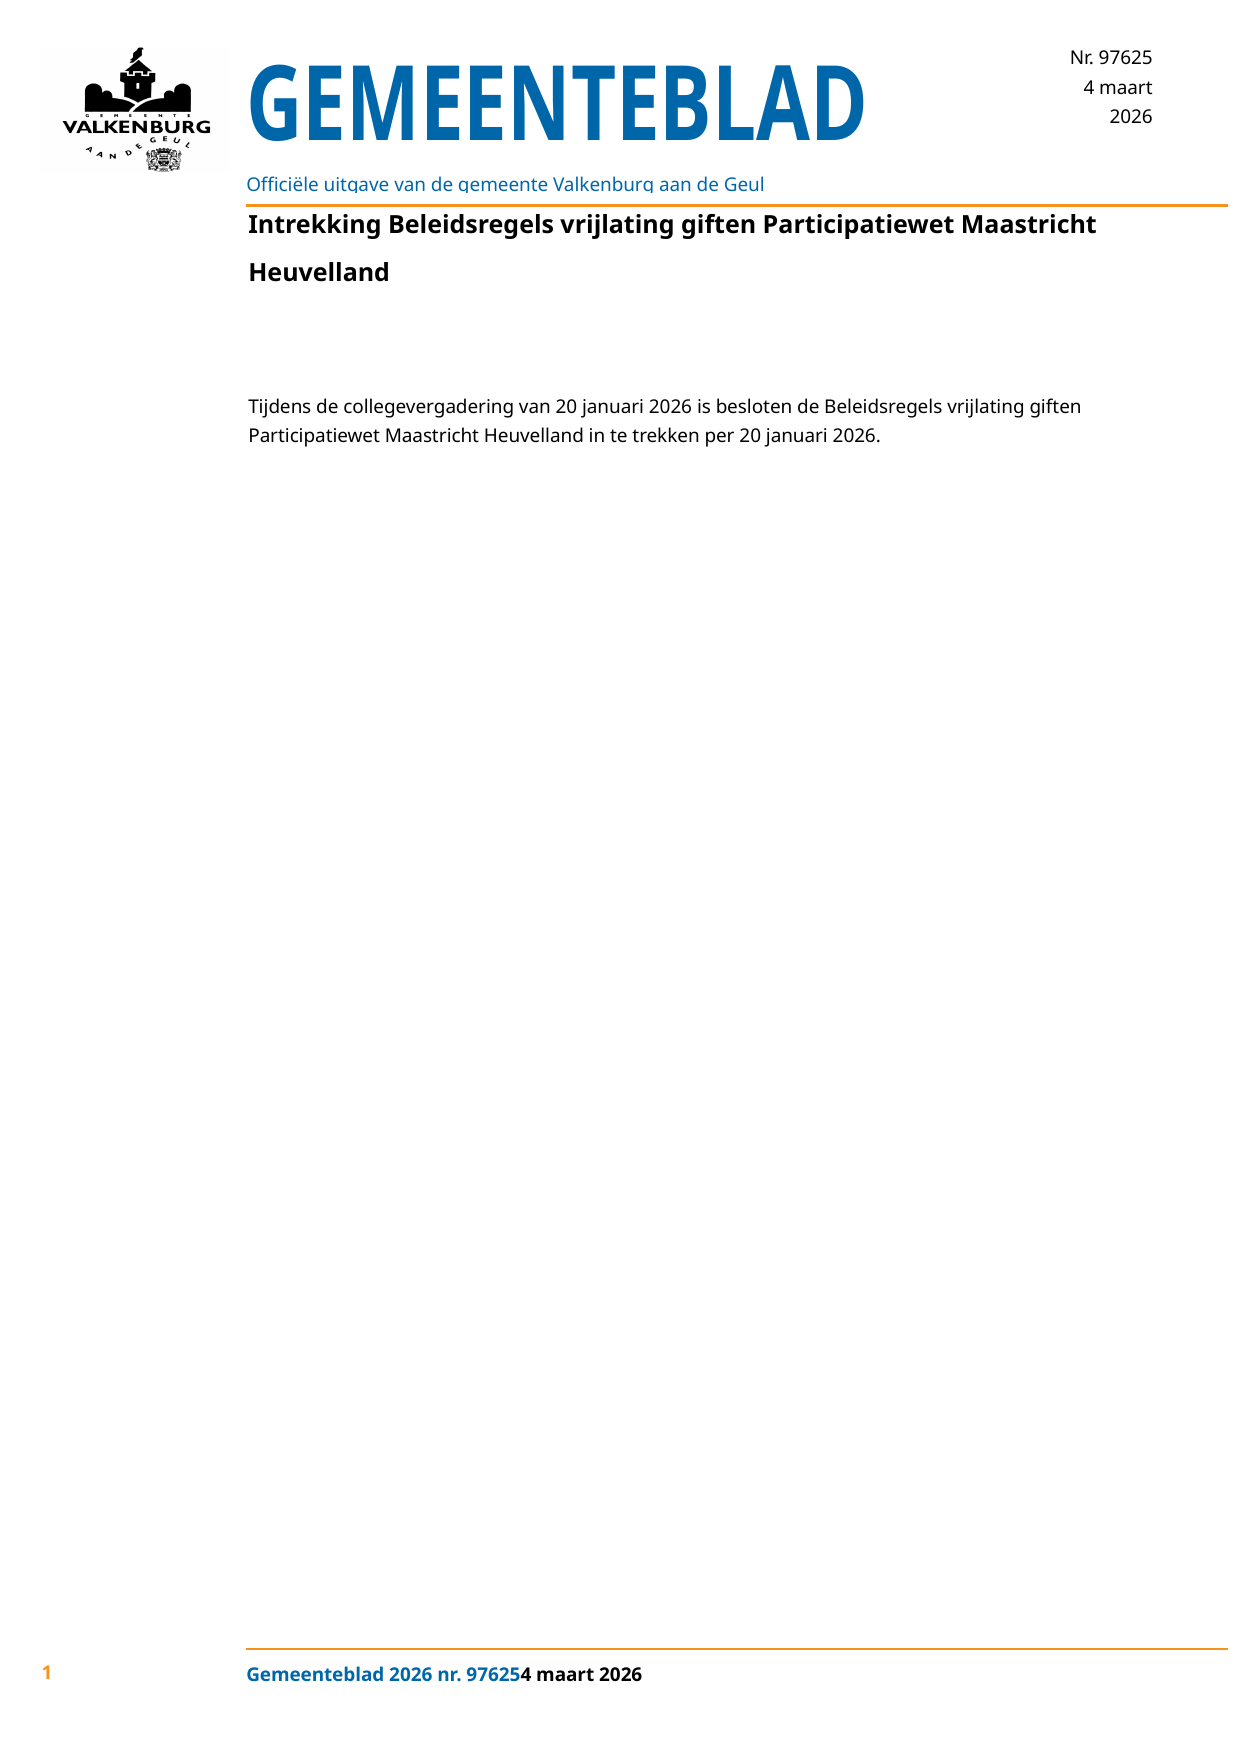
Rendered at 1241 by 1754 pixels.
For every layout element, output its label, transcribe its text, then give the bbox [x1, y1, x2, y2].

text Tijdens de collegevergadering van 20 januari 2026 is besloten de Beleidsregels vrijlating giften Participatiewet Maastricht Heuvelland in te trekken per 20 januari 2026. [248, 393, 1152, 448]
picture [41, 47, 231, 172]
text Intrekking Beleidsregels vrijlating giften Participatiewet Maastricht Heuvelland [248, 207, 1152, 288]
